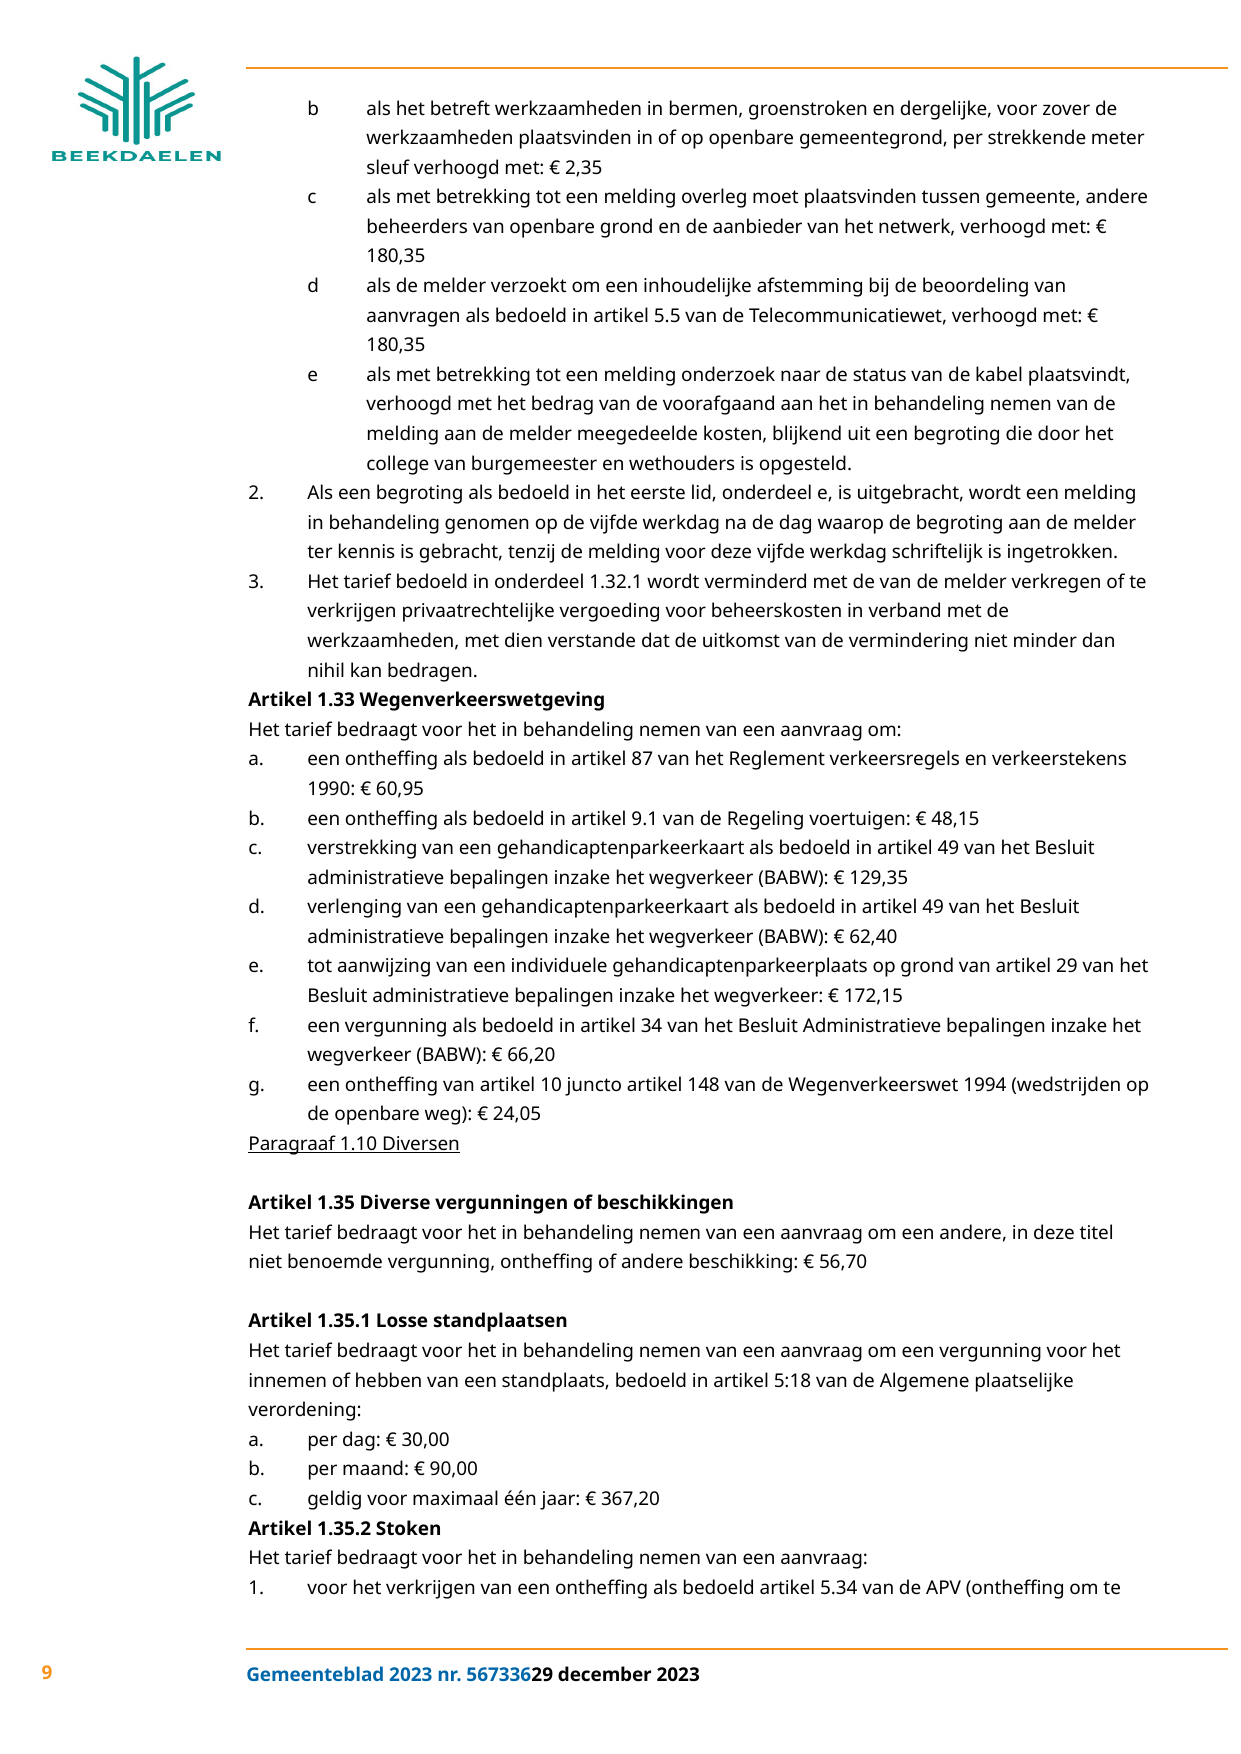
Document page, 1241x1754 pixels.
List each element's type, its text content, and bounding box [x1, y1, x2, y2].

text Het tarief bedraagt voor het in behandeling nemen van een aanvraag: [248, 1544, 1152, 1570]
list voor het verkrijgen van een ontheffing als bedoeld artikel 5.34 van de APV (ontheffing om te [248, 1574, 1152, 1600]
list als met betrekking tot een melding onderzoek naar de status van de kabel plaatsvindt, verhoogd met het bedrag van de voorafgaand aan het in behandeling nemen van de melding aan de melder meegedeelde kosten, blijkend uit een begroting die door het college van burgemeester en wethouders is opgesteld. [307, 361, 1152, 476]
text Artikel 1.35.2 Stoken [248, 1515, 1152, 1541]
text Artikel 1.33 Wegenverkeerswetgeving [248, 686, 1152, 712]
list Als een begroting als bedoeld in het eerste lid, onderdeel e, is uitgebracht, wordt een melding in behandeling genomen op de vijfde werkdag na de dag waarop de begroting aan de melder ter kennis is gebracht, tenzij de melding voor deze vijfde werkdag schriftelijk is ingetrokken. [248, 479, 1152, 564]
list als met betrekking tot een melding overleg moet plaatsvinden tussen gemeente, andere beheerders van openbare grond en de aanbieder van het netwerk, verhoogd met: € 180,35 [307, 183, 1152, 268]
list als het betreft werkzaamheden in bermen, groenstroken en dergelijke, voor zover de werkzaamheden plaatsvinden in of op openbare gemeentegrond, per strekkende meter sleuf verhoogd met: € 2,35 [307, 95, 1152, 180]
list verstrekking van een gehandicaptenparkeerkaart als bedoeld in artikel 49 van het Besluit administratieve bepalingen inzake het wegverkeer (BABW): € 129,35 [248, 834, 1152, 890]
list tot aanwijzing van een individuele gehandicaptenparkeerplaats op grond van artikel 29 van het Besluit administratieve bepalingen inzake het wegverkeer: € 172,15 [248, 953, 1152, 1008]
text Artikel 1.35.1 Losse standplaatsen [248, 1308, 1152, 1333]
list per maand: € 90,00 [248, 1456, 1152, 1481]
text Paragraaf 1.10 Diversen [248, 1130, 1152, 1156]
list Het tarief bedoeld in onderdeel 1.32.1 wordt verminderd met de van de melder verkregen of te verkrijgen privaatrechtelijke vergoeding voor beheerskosten in verband met de werkzaamheden, met dien verstande dat de uitkomst van de vermindering niet minder dan nihil kan bedragen. [248, 568, 1152, 683]
list een ontheffing van artikel 10 juncto artikel 148 van de Wegenverkeerswet 1994 (wedstrijden op de openbare weg): € 24,05 [248, 1071, 1152, 1126]
list een ontheffing als bedoeld in artikel 87 van het Reglement verkeersregels en verkeerstekens 1990: € 60,95 [248, 746, 1152, 801]
list verlenging van een gehandicaptenparkeerkaart als bedoeld in artikel 49 van het Besluit administratieve bepalingen inzake het wegverkeer (BABW): € 62,40 [248, 893, 1152, 949]
text Artikel 1.35 Diverse vergunningen of beschikkingen [248, 1189, 1152, 1215]
list een ontheffing als bedoeld in artikel 9.1 van de Regeling voertuigen: € 48,15 [248, 805, 1152, 831]
list een vergunning als bedoeld in artikel 34 van het Besluit Administratieve bepalingen inzake het wegverkeer (BABW): € 66,20 [248, 1012, 1152, 1067]
text Het tarief bedraagt voor het in behandeling nemen van een aanvraag om een vergunning voor het innemen of hebben van een standplaats, bedoeld in artikel 5:18 van de Algemene plaatselijke verordening: [248, 1337, 1152, 1422]
picture [41, 47, 231, 172]
text Het tarief bedraagt voor het in behandeling nemen van een aanvraag om een andere, in deze titel niet benoemde vergunning, ontheffing of andere beschikking: € 56,70 [248, 1219, 1152, 1274]
list per dag: € 30,00 [248, 1426, 1152, 1452]
text Het tarief bedraagt voor het in behandeling nemen van een aanvraag om: [248, 716, 1152, 742]
list als de melder verzoekt om een inhoudelijke afstemming bij de beoordeling van aanvragen als bedoeld in artikel 5.5 van de Telecommunicatiewet, verhoogd met: € 180,35 [307, 272, 1152, 357]
list geldig voor maximaal één jaar: € 367,20 [248, 1485, 1152, 1511]
